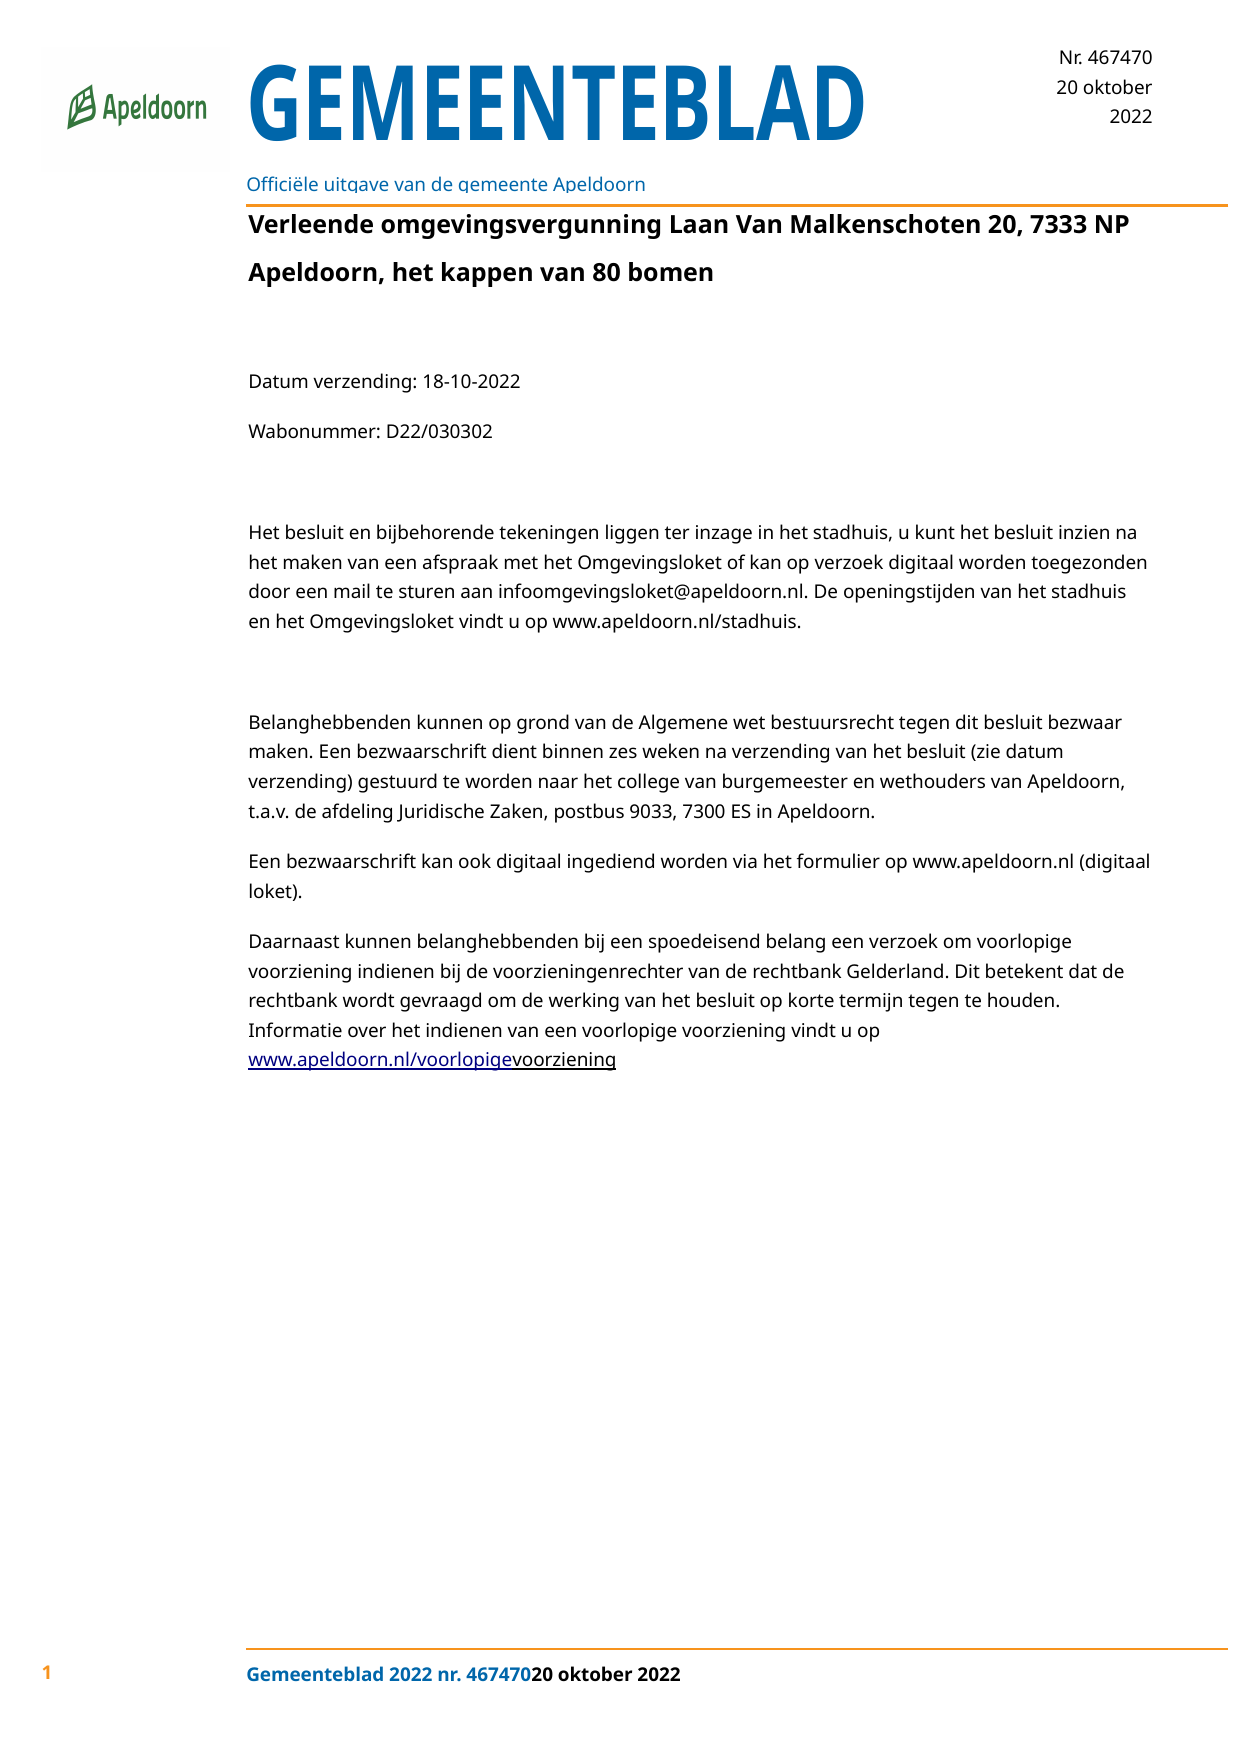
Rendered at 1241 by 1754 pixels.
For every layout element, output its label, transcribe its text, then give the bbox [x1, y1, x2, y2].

text Het besluit en bijbehorende tekeningen liggen ter inzage in het stadhuis, u kunt het besluit inzien na het maken van een afspraak met het Omgevingsloket of kan op verzoek digitaal worden toegezonden door een mail te sturen aan infoomgevingsloket@apeldoorn.nl. De openingstijden van het stadhuis en het Omgevingsloket vindt u op www.apeldoorn.nl/stadhuis. [248, 519, 1152, 634]
text Wabonummer: D22/030302 [248, 419, 1152, 444]
text Verleende omgevingsvergunning Laan Van Malkenschoten 20, 7333 NP Apeldoorn, het kappen van 80 bomen [248, 207, 1152, 288]
text Belanghebbenden kunnen op grond van de Algemene wet bestuursrecht tegen dit besluit bezwaar maken. Een bezwaarschrift dient binnen zes weken na verzending van het besluit (zie datum verzending) gestuurd te worden naar het college van burgemeester en wethouders van Apeldoorn, t.a.v. de afdeling Juridische Zaken, postbus 9033, 7300 ES in Apeldoorn. [248, 709, 1152, 824]
text Een bezwaarschrift kan ook digitaal ingediend worden via het formulier op www.apeldoorn.nl (digitaal loket). [248, 848, 1152, 904]
picture [41, 47, 231, 172]
text Datum verzending: 18-10-2022 [248, 368, 1152, 394]
text Daarnaast kunnen belanghebbenden bij een spoedeisend belang een verzoek om voorlopige voorziening indienen bij de voorzieningenrechter van de rechtbank Gelderland. Dit betekent dat de rechtbank wordt gevraagd om de werking van het besluit op korte termijn tegen te houden. Informatie over het indienen van een voorlopige voorziening vindt u op www.apeldoorn.nl/voorlopigevoorziening [248, 928, 1152, 1072]
